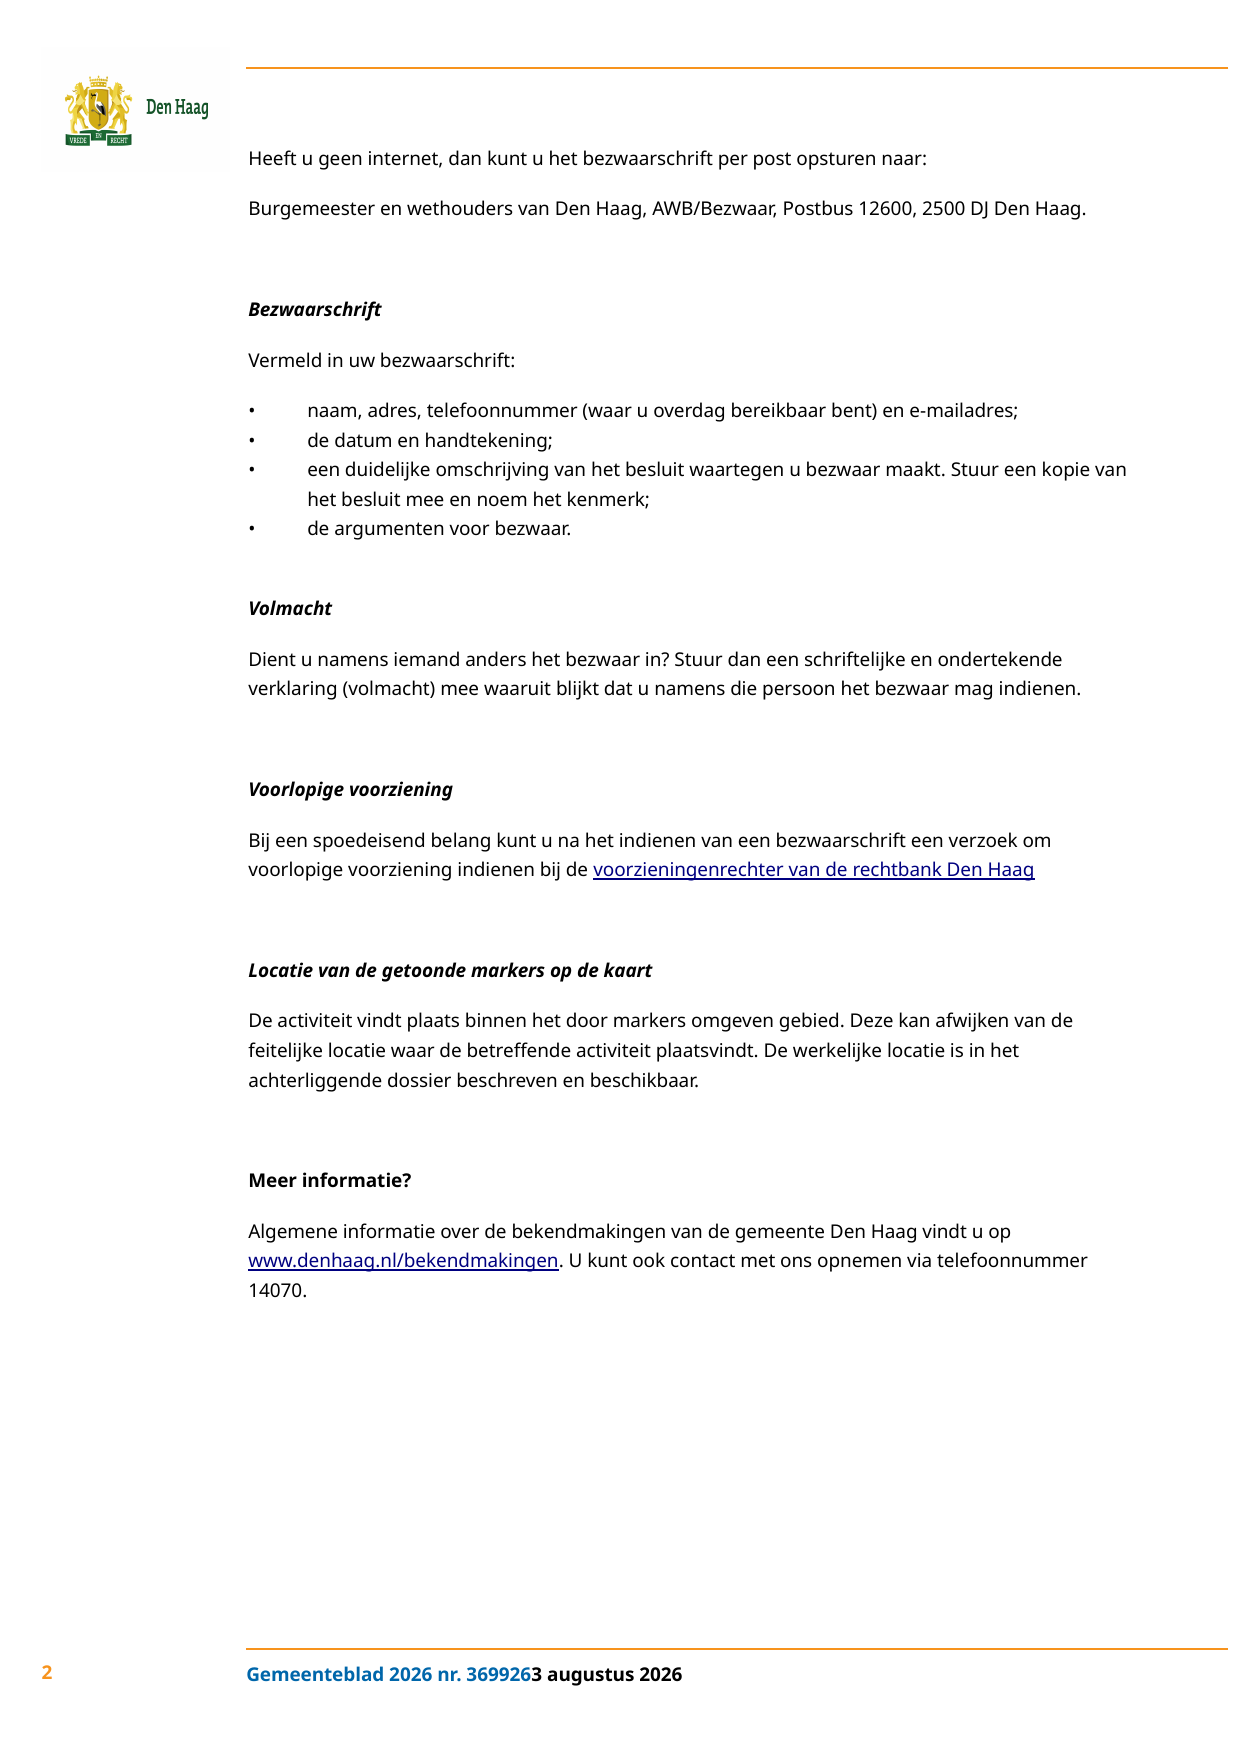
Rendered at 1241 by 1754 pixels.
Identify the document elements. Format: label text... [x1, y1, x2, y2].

text Bezwaarschrift [248, 296, 1152, 322]
text Locatie van de getoonde markers op de kaart [248, 957, 1152, 983]
text Volmacht [248, 596, 1152, 621]
list de datum en handtekening; [248, 427, 1152, 453]
text Vermeld in uw bezwaarschrift: [248, 347, 1152, 373]
list naam, adres, telefoonnummer (waar u overdag bereikbaar bent) en e-mailadres; [248, 397, 1152, 423]
text Burgemeester en wethouders van Den Haag, AWB/Bezwaar, Postbus 12600, 2500 DJ Den Haag. [248, 196, 1152, 221]
text Meer informatie? [248, 1168, 1152, 1193]
text Bij een spoedeisend belang kunt u na het indienen van een bezwaarschrift een verzoek om voorlopige voorziening indienen bij de voorzieningenrechter van de rechtbank Den Haag [248, 827, 1152, 882]
text Heeft u geen internet, dan kunt u het bezwaarschrift per post opsturen naar: [248, 145, 1152, 171]
text De activiteit vindt plaats binnen het door markers omgeven gebied. Deze kan afwijken van de feitelijke locatie waar de betreffende activiteit plaatsvindt. De werkelijke locatie is in het achterliggende dossier beschreven en beschikbaar. [248, 1008, 1152, 1093]
list de argumenten voor bezwaar. [248, 516, 1152, 541]
picture [41, 47, 231, 172]
text Voorlopige voorziening [248, 776, 1152, 802]
text Algemene informatie over de bekendmakingen van de gemeente Den Haag vindt u op www.denhaag.nl/bekendmakingen. U kunt ook contact met ons opnemen via telefoonnummer 14070. [248, 1218, 1152, 1303]
text Dient u namens iemand anders het bezwaar in? Stuur dan een schriftelijke en ondertekende verklaring (volmacht) mee waaruit blijkt dat u namens die persoon het bezwaar mag indienen. [248, 646, 1152, 701]
list een duidelijke omschrijving van het besluit waartegen u bezwaar maakt. Stuur een kopie van het besluit mee en noem het kenmerk; [248, 456, 1152, 512]
